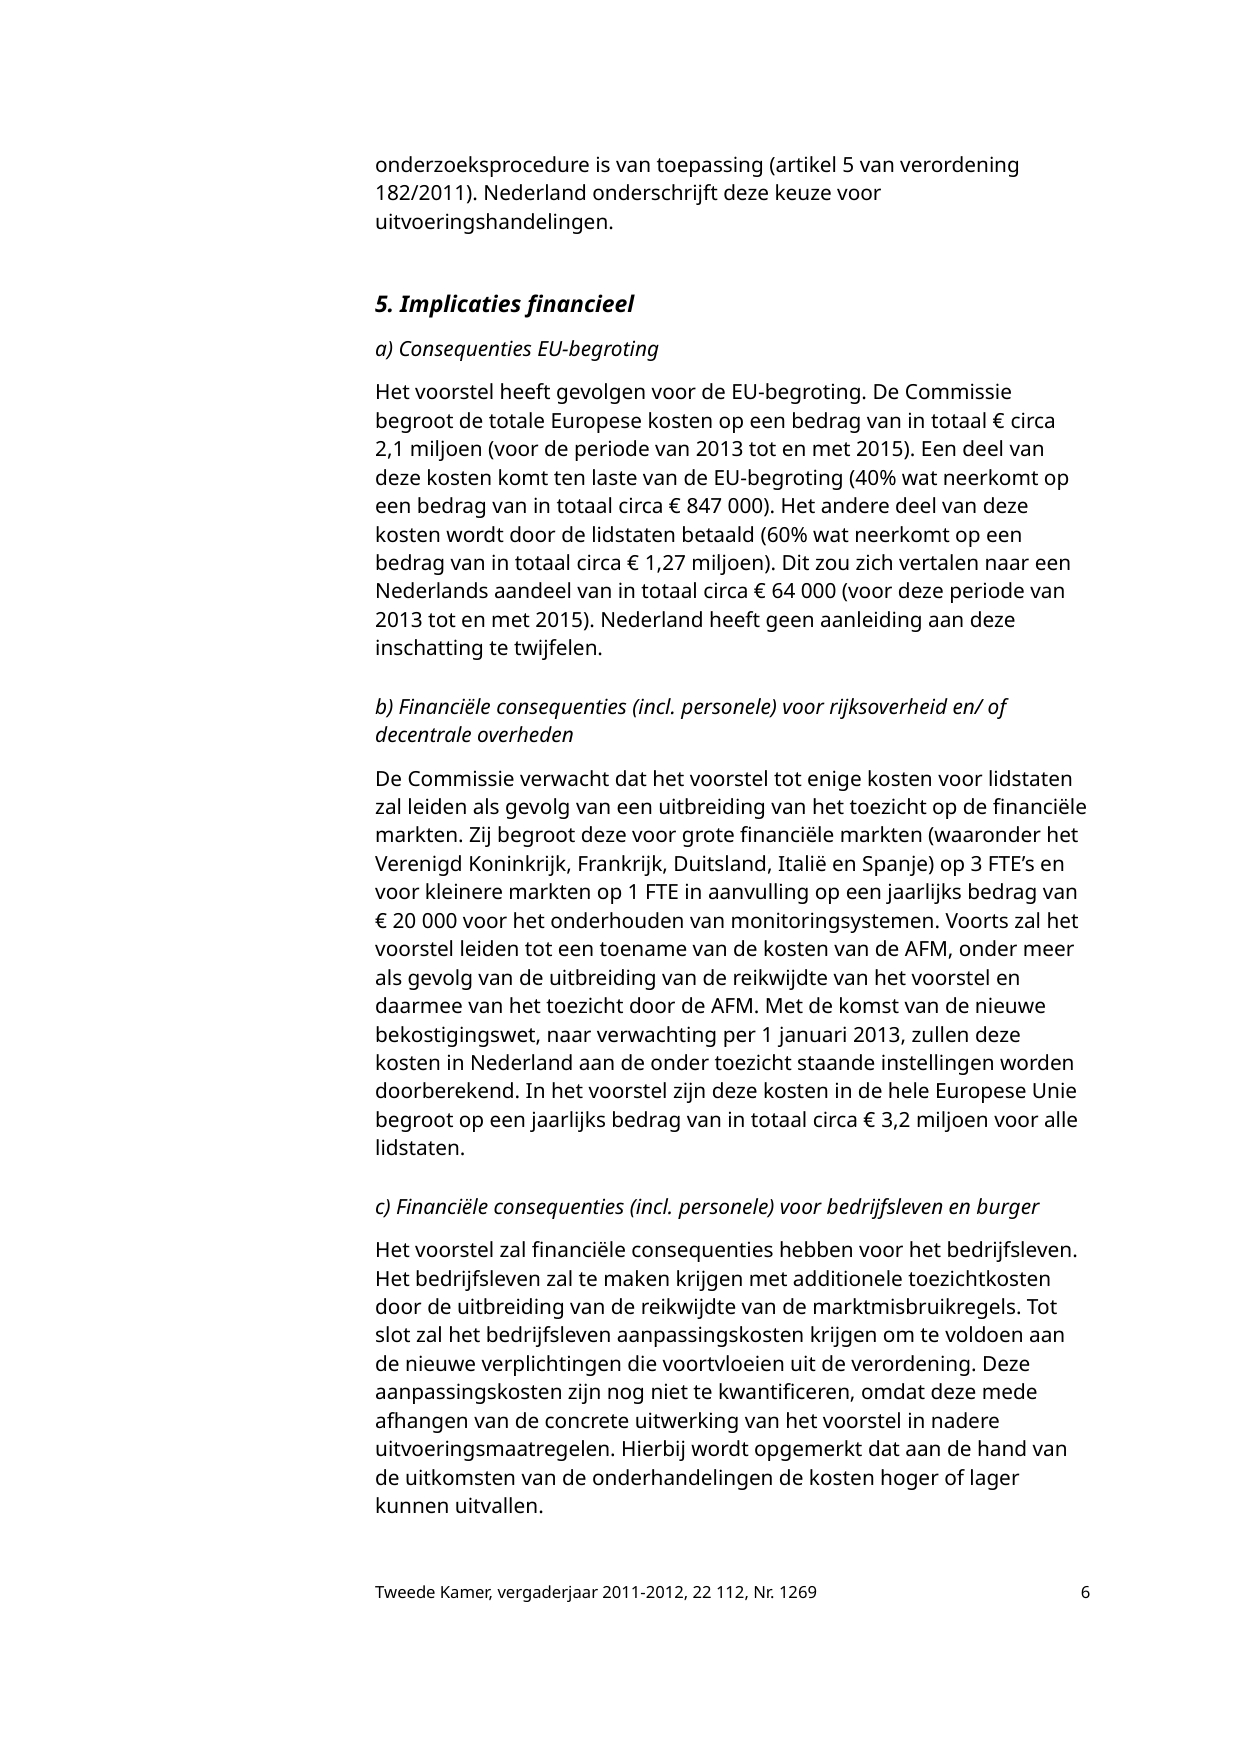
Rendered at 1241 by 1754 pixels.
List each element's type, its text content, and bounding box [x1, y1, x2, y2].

text c) Financiële consequenties (incl. personele) voor bedrijfsleven en burger [375, 1192, 1090, 1220]
subtitle 5. Implicaties financieel [375, 288, 1090, 319]
text De Commissie verwacht dat het voorstel tot enige kosten voor lidstaten zal leiden als gevolg van een uitbreiding van het toezicht op de financiële markten. Zij begroot deze voor grote financiële markten (waaronder het Verenigd Koninkrijk, Frankrijk, Duitsland, Italië en Spanje) op 3 FTE’s en voor kleinere markten op 1 FTE in aanvulling op een jaarlijks bedrag van € 20 000 voor het onderhouden van monitoringsystemen. Voorts zal het voorstel leiden tot een toename van de kosten van de AFM, onder meer als gevolg van de uitbreiding van de reikwijdte van het voorstel en daarmee van het toezicht door de AFM. Met de komst van de nieuwe bekostigingswet, naar verwachting per 1 januari 2013, zullen deze kosten in Nederland aan de onder toezicht staande instellingen worden doorberekend. In het voorstel zijn deze kosten in de hele Europese Unie begroot op een jaarlijks bedrag van in totaal circa € 3,2 miljoen voor alle lidstaten. [375, 764, 1090, 1162]
text Het voorstel heeft gevolgen voor de EU-begroting. De Commissie begroot de totale Europese kosten op een bedrag van in totaal € circa 2,1 miljoen (voor de periode van 2013 tot en met 2015). Een deel van deze kosten komt ten laste van de EU-begroting (40% wat neerkomt op een bedrag van in totaal circa € 847 000). Het andere deel van deze kosten wordt door de lidstaten betaald (60% wat neerkomt op een bedrag van in totaal circa € 1,27 miljoen). Dit zou zich vertalen naar een Nederlands aandeel van in totaal circa € 64 000 (voor deze periode van 2013 tot en met 2015). Nederland heeft geen aanleiding aan deze inschatting te twijfelen. [375, 377, 1090, 662]
text Het voorstel zal financiële consequenties hebben voor het bedrijfsleven. Het bedrijfsleven zal te maken krijgen met additionele toezichtkosten door de uitbreiding van de reikwijdte van de marktmisbruikregels. Tot slot zal het bedrijfsleven aanpassingskosten krijgen om te voldoen aan de nieuwe verplichtingen die voortvloeien uit de verordening. Deze aanpassingskosten zijn nog niet te kwantificeren, omdat deze mede afhangen van de concrete uitwerking van het voorstel in nadere uitvoeringsmaatregelen. Hierbij wordt opgemerkt dat aan de hand van de uitkomsten van de onderhandelingen de kosten hoger of lager kunnen uitvallen. [375, 1235, 1090, 1520]
text onderzoeksprocedure is van toepassing (artikel 5 van verordening 182/2011). Nederland onderschrijft deze keuze voor uitvoeringshandelingen. [375, 150, 1090, 235]
text a) Consequenties EU-begroting [375, 334, 1090, 362]
text b) Financiële consequenties (incl. personele) voor rijksoverheid en/ of decentrale overheden [375, 692, 1090, 749]
